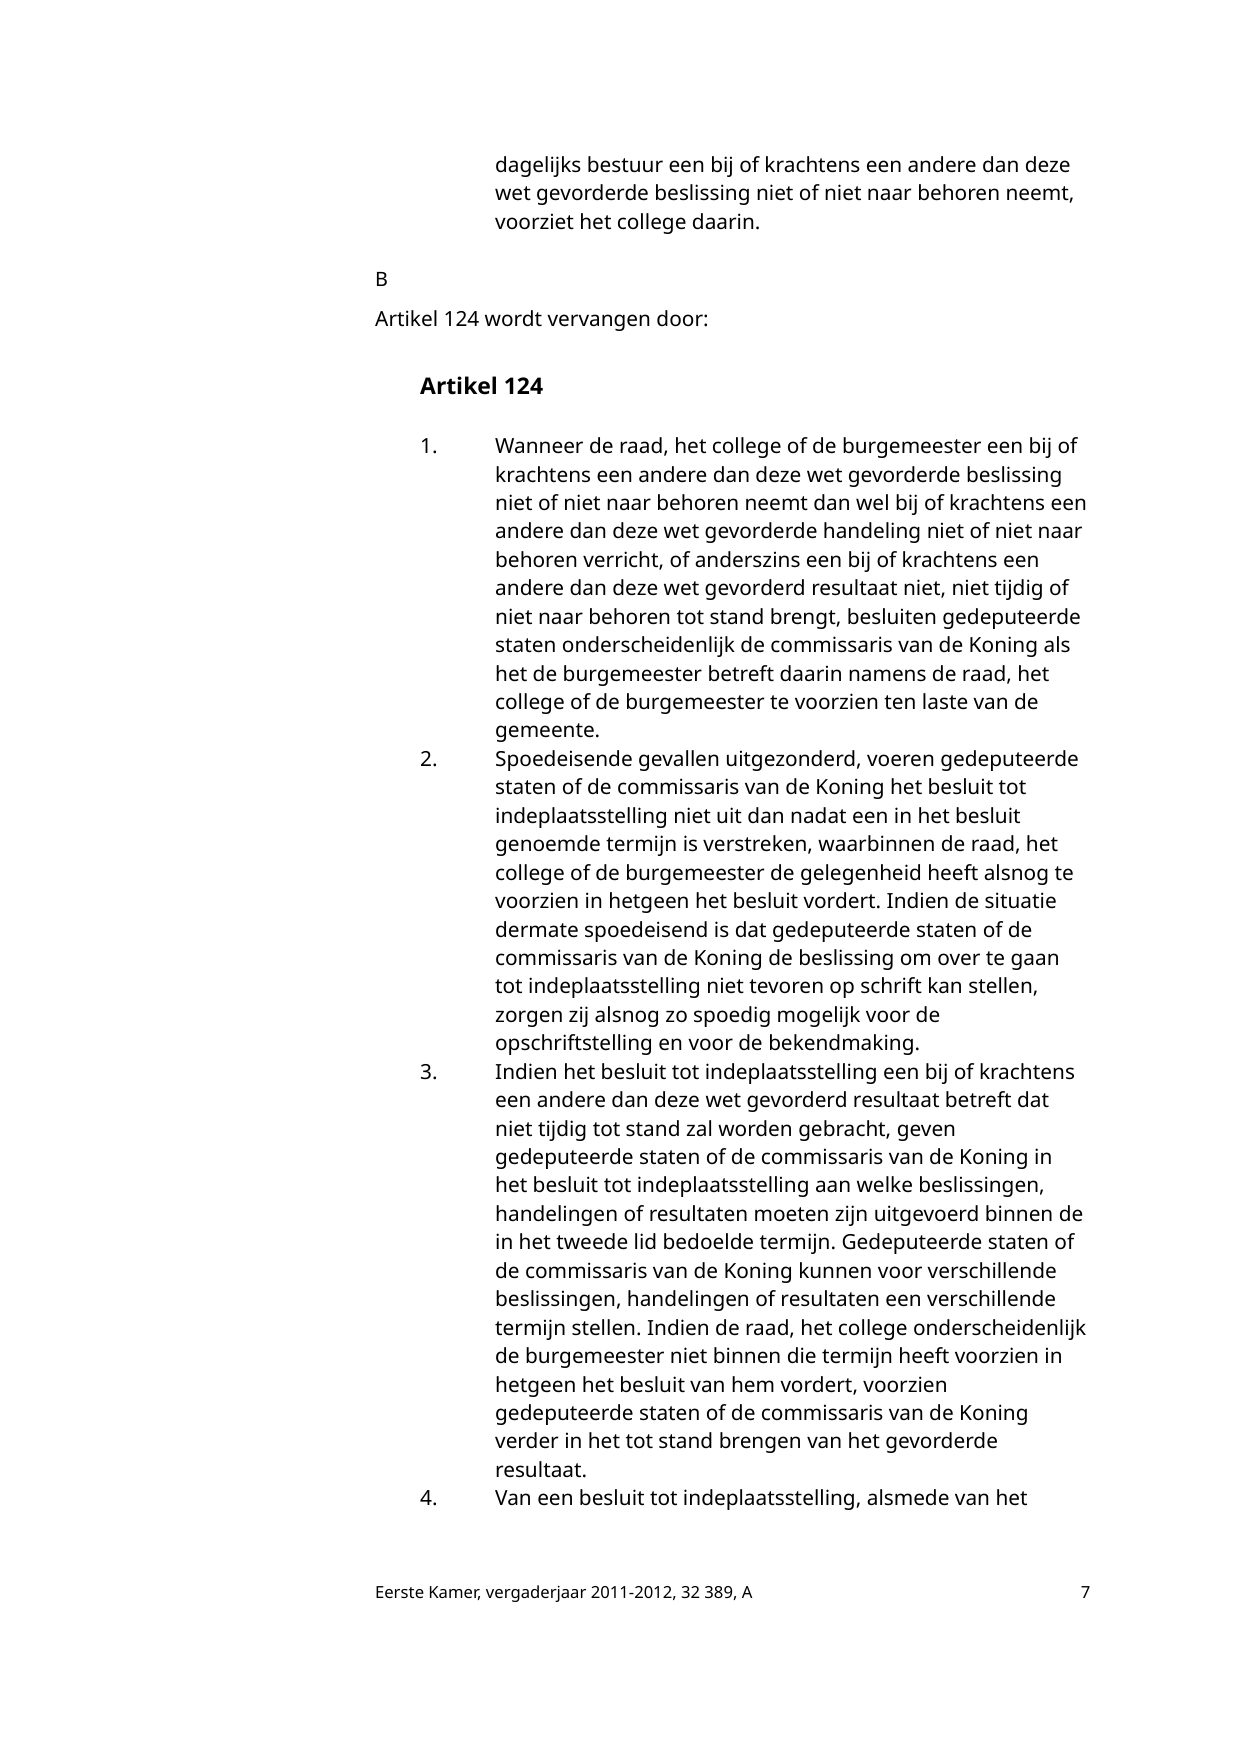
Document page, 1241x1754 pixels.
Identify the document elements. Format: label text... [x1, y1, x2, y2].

subtitle Artikel 124 [420, 370, 1090, 401]
list Indien het besluit tot indeplaatsstelling een bij of krachtens een andere dan deze wet gevorderd resultaat betreft dat niet tijdig tot stand zal worden gebracht, geven gedeputeerde staten of de commissaris van de Koning in het besluit tot indeplaatsstelling aan welke beslissingen, handelingen of resultaten moeten zijn uitgevoerd binnen de in het tweede lid bedoelde termijn. Gedeputeerde staten of de commissaris van de Koning kunnen voor verschillende beslissingen, handelingen of resultaten een verschillende termijn stellen. Indien de raad, het college onderscheidenlijk de burgemeester niet binnen die termijn heeft voorzien in hetgeen het besluit van hem vordert, voorzien gedeputeerde staten of de commissaris van de Koning verder in het tot stand brengen van het gevorderde resultaat. [420, 1057, 1090, 1483]
list dagelijks bestuur een bij of krachtens een andere dan deze wet gevorderde beslissing niet of niet naar behoren neemt, voorziet het college daarin. [420, 150, 1090, 235]
list Van een besluit tot indeplaatsstelling, alsmede van het [420, 1483, 1090, 1512]
text B [375, 265, 1090, 292]
list Wanneer de raad, het college of de burgemeester een bij of krachtens een andere dan deze wet gevorderde beslissing niet of niet naar behoren neemt dan wel bij of krachtens een andere dan deze wet gevorderde handeling niet of niet naar behoren verricht, of anderszins een bij of krachtens een andere dan deze wet gevorderd resultaat niet, niet tijdig of niet naar behoren tot stand brengt, besluiten gedeputeerde staten onderscheidenlijk de commissaris van de Koning als het de burgemeester betreft daarin namens de raad, het college of de burgemeester te voorzien ten laste van de gemeente. [420, 431, 1090, 744]
text Artikel 124 wordt vervangen door: [375, 304, 1090, 332]
list Spoedeisende gevallen uitgezonderd, voeren gedeputeerde staten of de commissaris van de Koning het besluit tot indeplaatsstelling niet uit dan nadat een in het besluit genoemde termijn is verstreken, waarbinnen de raad, het college of de burgemeester de gelegenheid heeft alsnog te voorzien in hetgeen het besluit vordert. Indien de situatie dermate spoedeisend is dat gedeputeerde staten of de commissaris van de Koning de beslissing om over te gaan tot indeplaatsstelling niet tevoren op schrift kan stellen, zorgen zij alsnog zo spoedig mogelijk voor de opschriftstelling en voor de bekendmaking. [420, 744, 1090, 1057]
